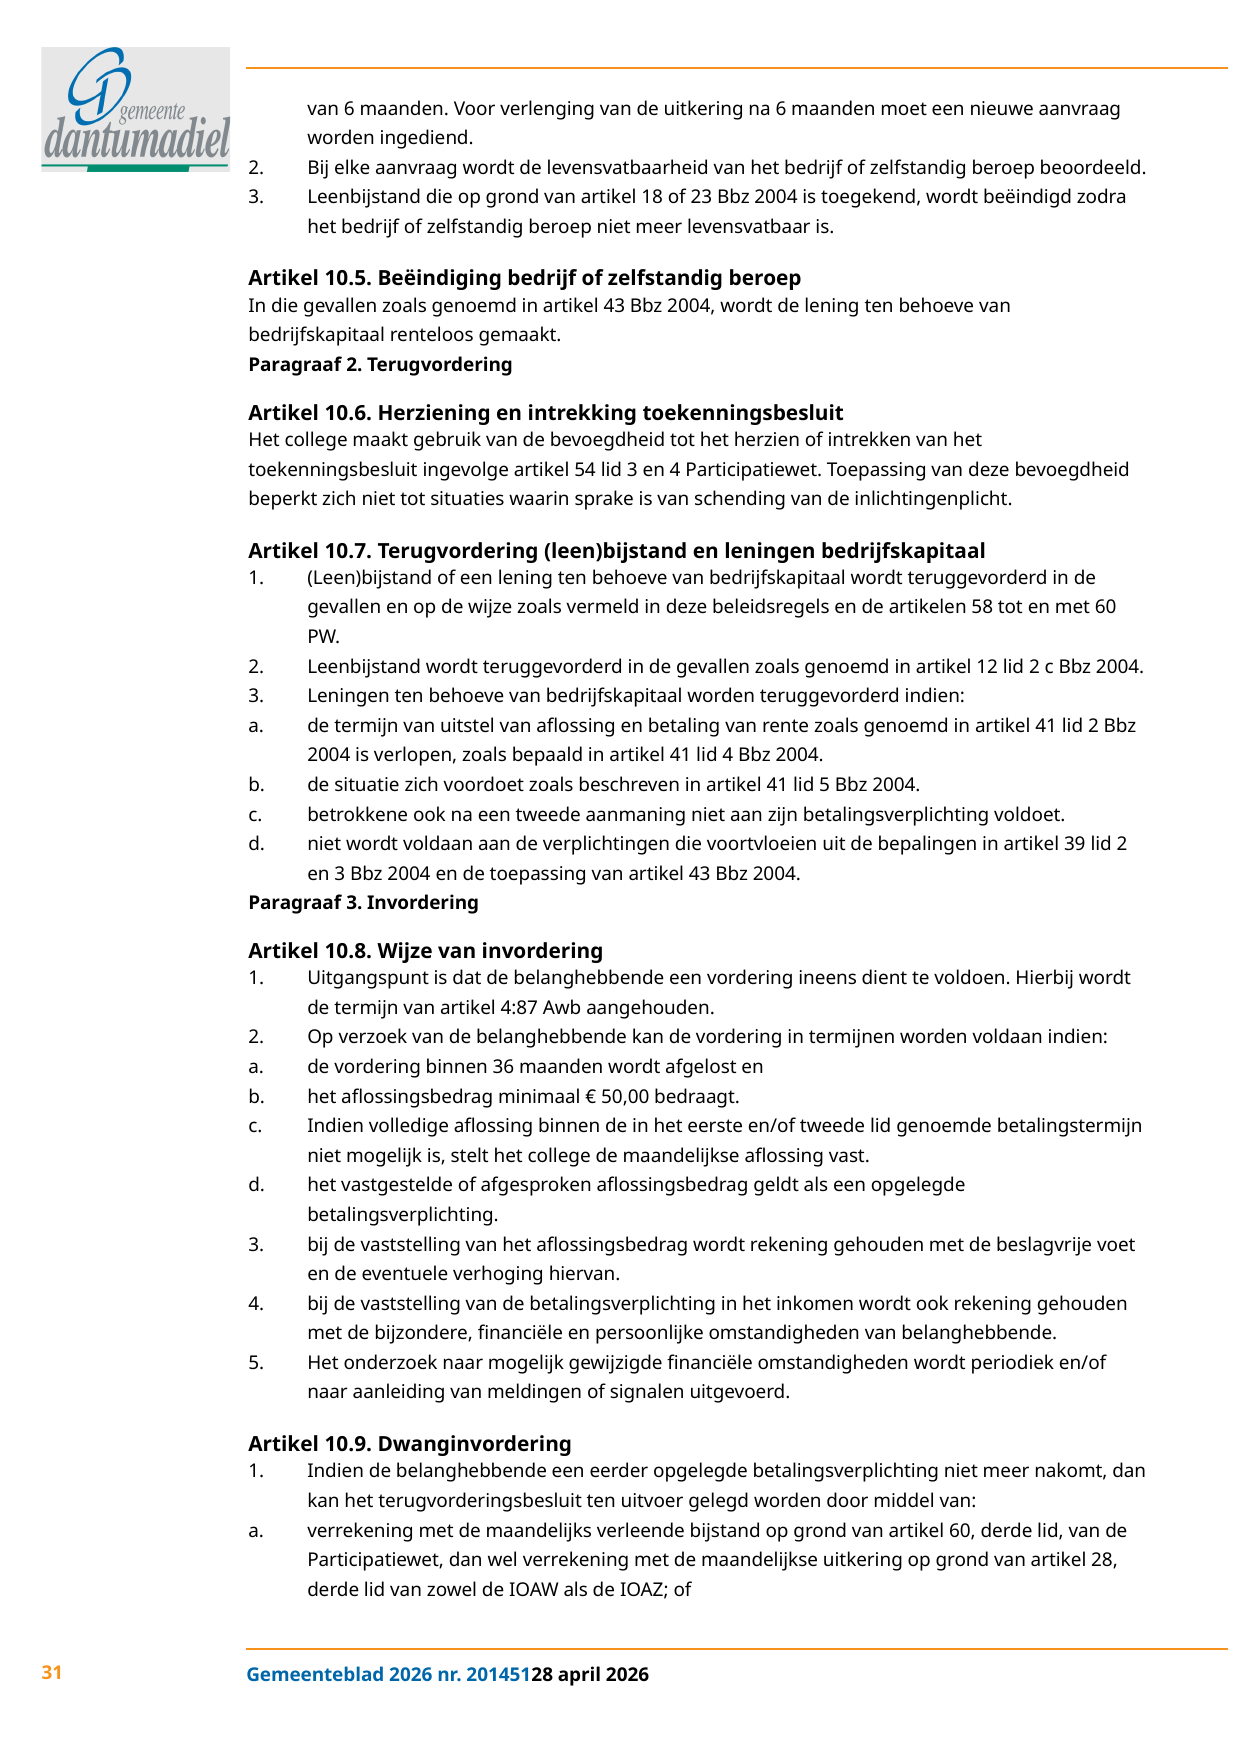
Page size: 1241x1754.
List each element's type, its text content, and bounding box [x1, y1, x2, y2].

text Paragraaf 2. Terugvordering [248, 351, 1152, 377]
list Het onderzoek naar mogelijk gewijzigde financiële omstandigheden wordt periodiek en/of naar aanleiding van meldingen of signalen uitgevoerd. [248, 1349, 1152, 1404]
list betrokkene ook na een tweede aanmaning niet aan zijn betalingsverplichting voldoet. [248, 801, 1152, 827]
list niet wordt voldaan aan de verplichtingen die voortvloeien uit de bepalingen in artikel 39 lid 2 en 3 Bbz 2004 en de toepassing van artikel 43 Bbz 2004. [248, 830, 1152, 886]
text Artikel 10.5. Beëindiging bedrijf of zelfstandig beroep [248, 263, 1152, 292]
list Bij elke aanvraag wordt de levensvatbaarheid van het bedrijf of zelfstandig beroep beoordeeld. [248, 154, 1152, 180]
list bij de vaststelling van de betalingsverplichting in het inkomen wordt ook rekening gehouden met de bijzondere, financiële en persoonlijke omstandigheden van belanghebbende. [248, 1290, 1152, 1345]
text Artikel 10.6. Herziening en intrekking toekenningsbesluit [248, 398, 1152, 426]
text Artikel 10.9. Dwanginvordering [248, 1429, 1152, 1458]
list Leenbijstand wordt teruggevorderd in de gevallen zoals genoemd in artikel 12 lid 2 c Bbz 2004. [248, 653, 1152, 679]
text In die gevallen zoals genoemd in artikel 43 Bbz 2004, wordt de lening ten behoeve van bedrijfskapitaal renteloos gemaakt. [248, 292, 1152, 347]
text Het college maakt gebruik van de bevoegdheid tot het herzien of intrekken van het toekenningsbesluit ingevolge artikel 54 lid 3 en 4 Participatiewet. Toepassing van deze bevoegdheid beperkt zich niet tot situaties waarin sprake is van schending van de inlichtingenplicht. [248, 426, 1152, 511]
list Leenbijstand die op grond van artikel 18 of 23 Bbz 2004 is toegekend, wordt beëindigd zodra het bedrijf of zelfstandig beroep niet meer levensvatbaar is. [248, 183, 1152, 239]
list Op verzoek van de belanghebbende kan de vordering in termijnen worden voldaan indien: [248, 1024, 1152, 1049]
text Paragraaf 3. Invordering [248, 889, 1152, 915]
list het vastgestelde of afgesproken aflossingsbedrag geldt als een opgelegde betalingsverplichting. [248, 1172, 1152, 1227]
text Artikel 10.7. Terugvordering (leen)bijstand en leningen bedrijfskapitaal [248, 536, 1152, 564]
list (Leen)bijstand of een lening ten behoeve van bedrijfskapitaal wordt teruggevorderd in de gevallen en op de wijze zoals vermeld in deze beleidsregels en de artikelen 58 tot en met 60 PW. [248, 564, 1152, 649]
list Leningen ten behoeve van bedrijfskapitaal worden teruggevorderd indien: [248, 682, 1152, 708]
list het aflossingsbedrag minimaal € 50,00 bedraagt. [248, 1083, 1152, 1109]
text Artikel 10.8. Wijze van invordering [248, 936, 1152, 964]
list van 6 maanden. Voor verlenging van de uitkering na 6 maanden moet een nieuwe aanvraag worden ingediend. [248, 95, 1152, 150]
picture [41, 47, 231, 172]
list Indien de belanghebbende een eerder opgelegde betalingsverplichting niet meer nakomt, dan kan het terugvorderingsbesluit ten uitvoer gelegd worden door middel van: [248, 1458, 1152, 1513]
list Uitgangspunt is dat de belanghebbende een vordering ineens dient te voldoen. Hierbij wordt de termijn van artikel 4:87 Awb aangehouden. [248, 964, 1152, 1020]
list de vordering binnen 36 maanden wordt afgelost en [248, 1053, 1152, 1079]
list bij de vaststelling van het aflossingsbedrag wordt rekening gehouden met de beslagvrije voet en de eventuele verhoging hiervan. [248, 1231, 1152, 1286]
list verrekening met de maandelijks verleende bijstand op grond van artikel 60, derde lid, van de Participatiewet, dan wel verrekening met de maandelijkse uitkering op grond van artikel 28, derde lid van zowel de IOAW als de IOAZ; of [248, 1517, 1152, 1602]
list de situatie zich voordoet zoals beschreven in artikel 41 lid 5 Bbz 2004. [248, 771, 1152, 797]
list de termijn van uitstel van aflossing en betaling van rente zoals genoemd in artikel 41 lid 2 Bbz 2004 is verlopen, zoals bepaald in artikel 41 lid 4 Bbz 2004. [248, 712, 1152, 767]
list Indien volledige aflossing binnen de in het eerste en/of tweede lid genoemde betalingstermijn niet mogelijk is, stelt het college de maandelijkse aflossing vast. [248, 1112, 1152, 1168]
